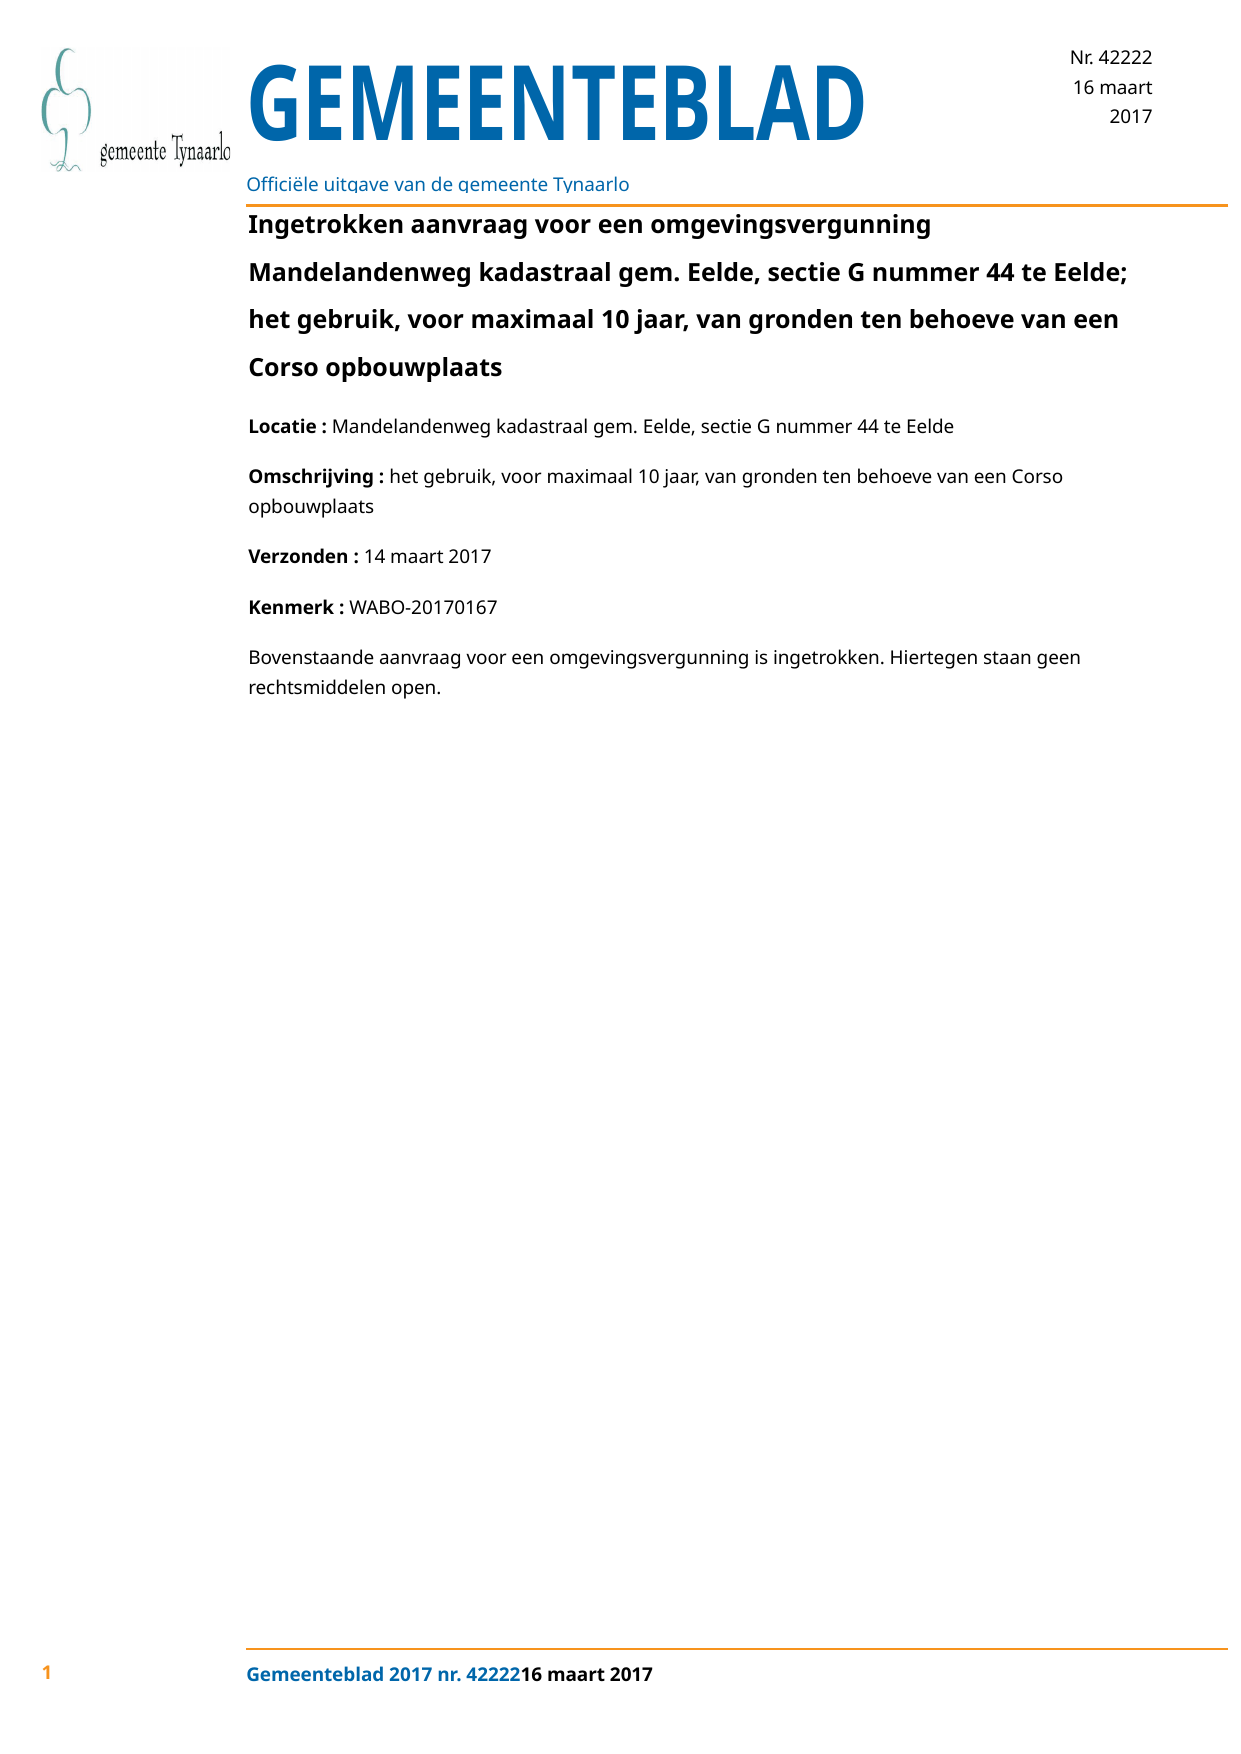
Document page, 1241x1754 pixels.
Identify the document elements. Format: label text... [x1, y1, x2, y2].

picture [41, 47, 231, 172]
text Ingetrokken aanvraag voor een omgevingsvergunning Mandelandenweg kadastraal gem. Eelde, sectie G nummer 44 te Eelde; het gebruik, voor maximaal 10 jaar, van gronden ten behoeve van een Corso opbouwplaats [248, 207, 1152, 384]
text Omschrijving : het gebruik, voor maximaal 10 jaar, van gronden ten behoeve van een Corso opbouwplaats [248, 463, 1152, 519]
text Locatie : Mandelandenweg kadastraal gem. Eelde, sectie G nummer 44 te Eelde [248, 413, 1152, 439]
text Kenmerk : WABO-20170167 [248, 594, 1152, 620]
text Bovenstaande aanvraag voor een omgevingsvergunning is ingetrokken. Hiertegen staan geen rechtsmiddelen open. [248, 644, 1152, 700]
text Verzonden : 14 maart 2017 [248, 543, 1152, 569]
